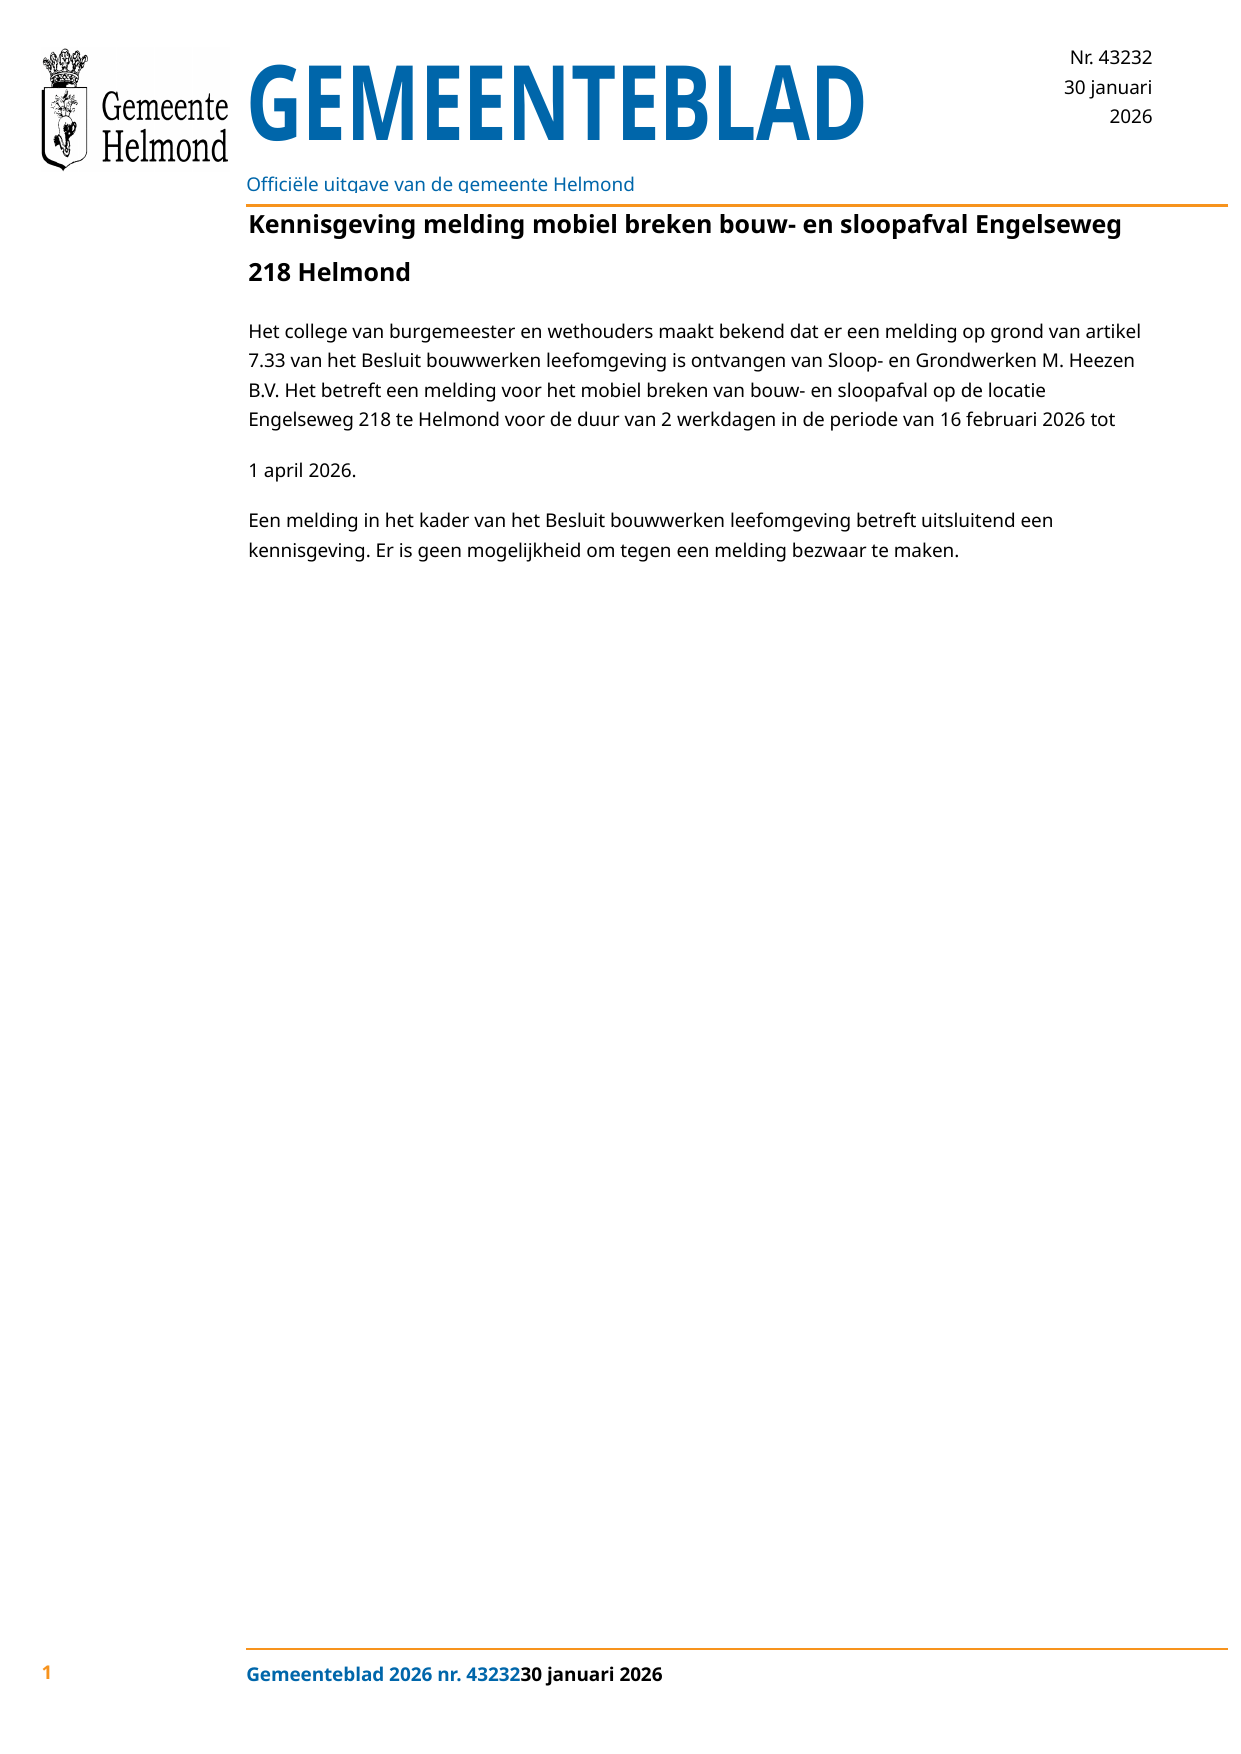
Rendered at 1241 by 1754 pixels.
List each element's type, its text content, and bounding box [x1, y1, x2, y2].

picture [41, 47, 231, 172]
text 1 april 2026. [248, 457, 1152, 483]
text Een melding in het kader van het Besluit bouwwerken leefomgeving betreft uitsluitend een kennisgeving. Er is geen mogelijkheid om tegen een melding bezwaar te maken. [248, 507, 1152, 563]
text Kennisgeving melding mobiel breken bouw- en sloopafval Engelseweg 218 Helmond [248, 207, 1152, 288]
text Het college van burgemeester en wethouders maakt bekend dat er een melding op grond van artikel 7.33 van het Besluit bouwwerken leefomgeving is ontvangen van Sloop- en Grondwerken M. Heezen B.V. Het betreft een melding voor het mobiel breken van bouw- en sloopafval op de locatie Engelseweg 218 te Helmond voor de duur van 2 werkdagen in de periode van 16 februari 2026 tot [248, 318, 1152, 432]
